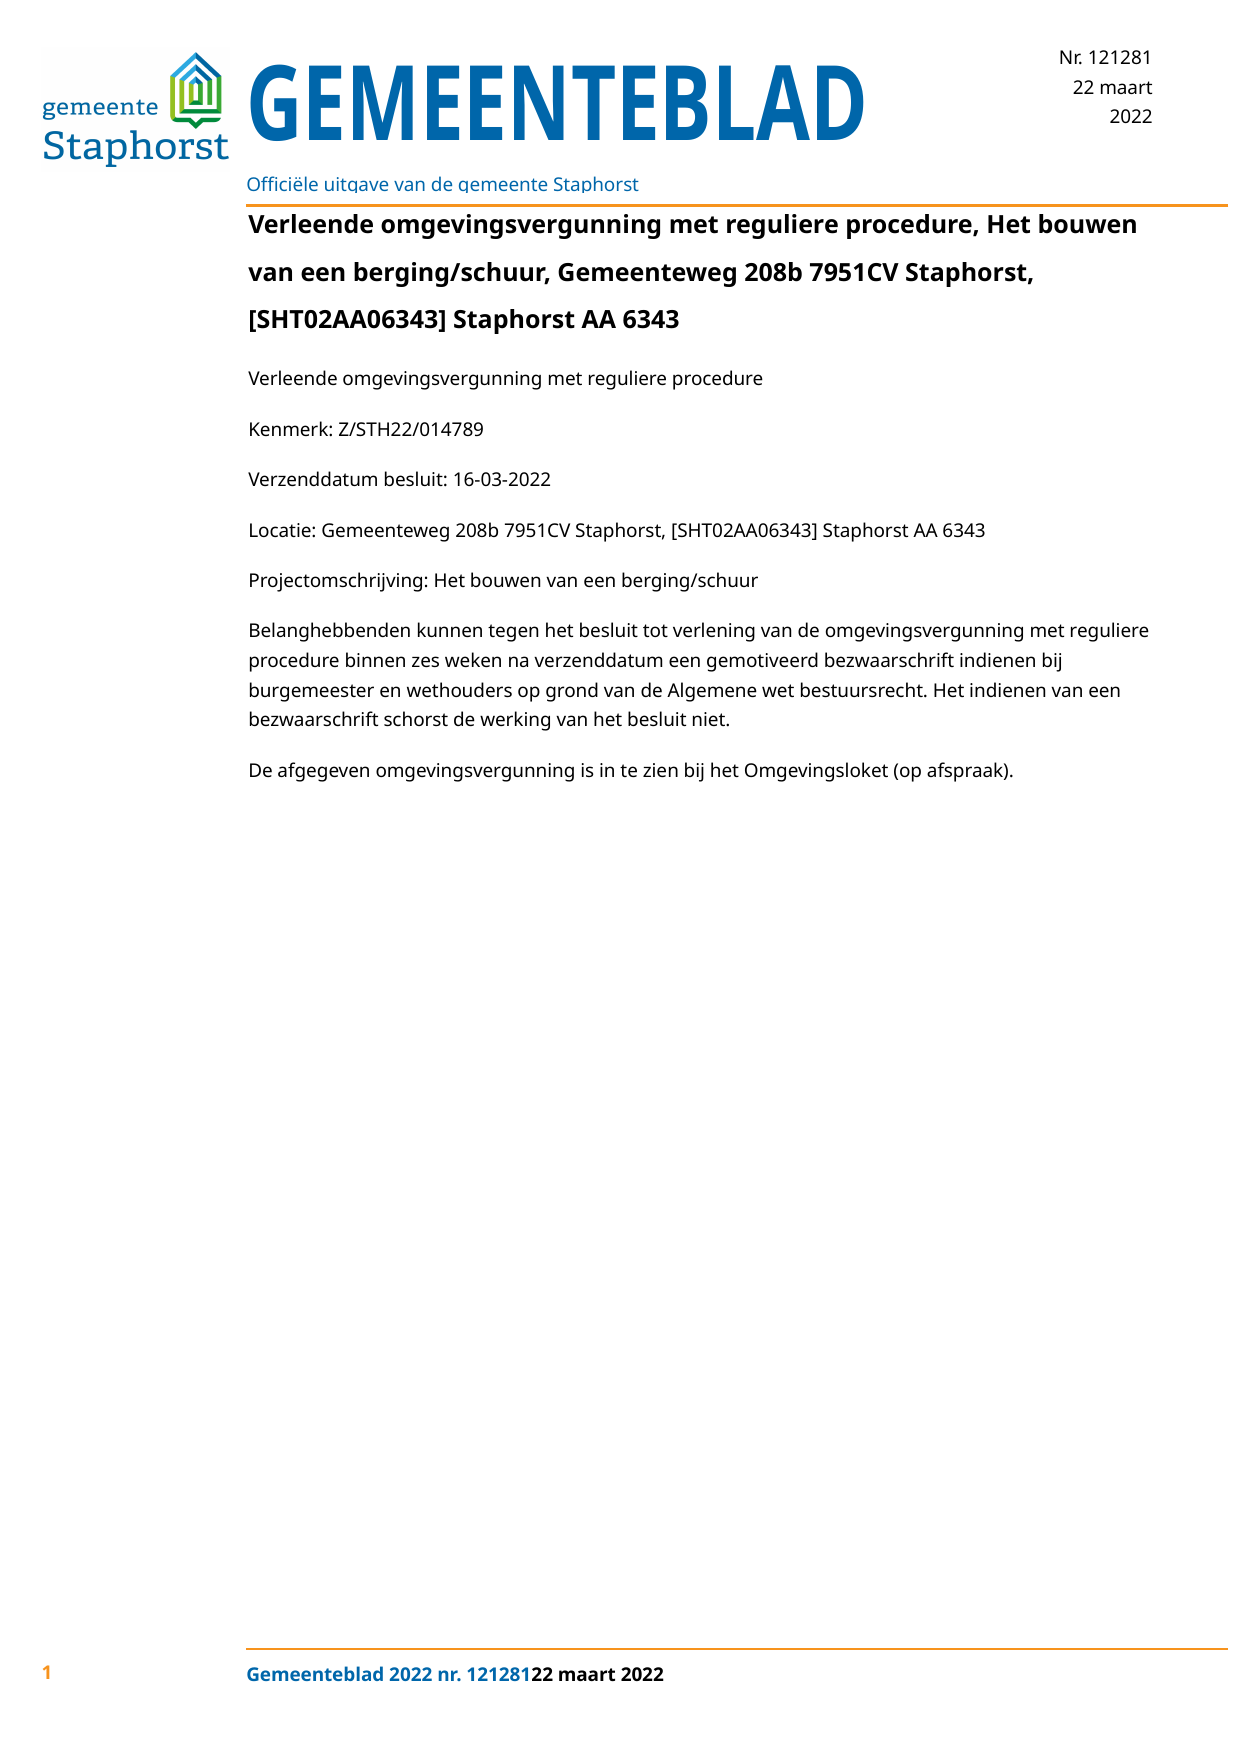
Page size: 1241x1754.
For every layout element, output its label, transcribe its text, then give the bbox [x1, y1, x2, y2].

text Kenmerk: Z/STH22/014789 [248, 416, 1152, 442]
text De afgegeven omgevingsvergunning is in te zien bij het Omgevingsloket (op afspraak). [248, 757, 1152, 782]
text Verleende omgevingsvergunning met reguliere procedure [248, 366, 1152, 391]
text Verleende omgevingsvergunning met reguliere procedure, Het bouwen van een berging/schuur, Gemeenteweg 208b 7951CV Staphorst, [SHT02AA06343] Staphorst AA 6343 [248, 207, 1152, 336]
text Verzenddatum besluit: 16-03-2022 [248, 466, 1152, 492]
text Belanghebbenden kunnen tegen het besluit tot verlening van de omgevingsvergunning met reguliere procedure binnen zes weken na verzenddatum een gemotiveerd bezwaarschrift indienen bij burgemeester en wethouders op grond van de Algemene wet bestuursrecht. Het indienen van een bezwaarschrift schorst de werking van het besluit niet. [248, 618, 1152, 732]
picture [41, 47, 231, 172]
text Locatie: Gemeenteweg 208b 7951CV Staphorst, [SHT02AA06343] Staphorst AA 6343 [248, 517, 1152, 542]
text Projectomschrijving: Het bouwen van een berging/schuur [248, 567, 1152, 593]
